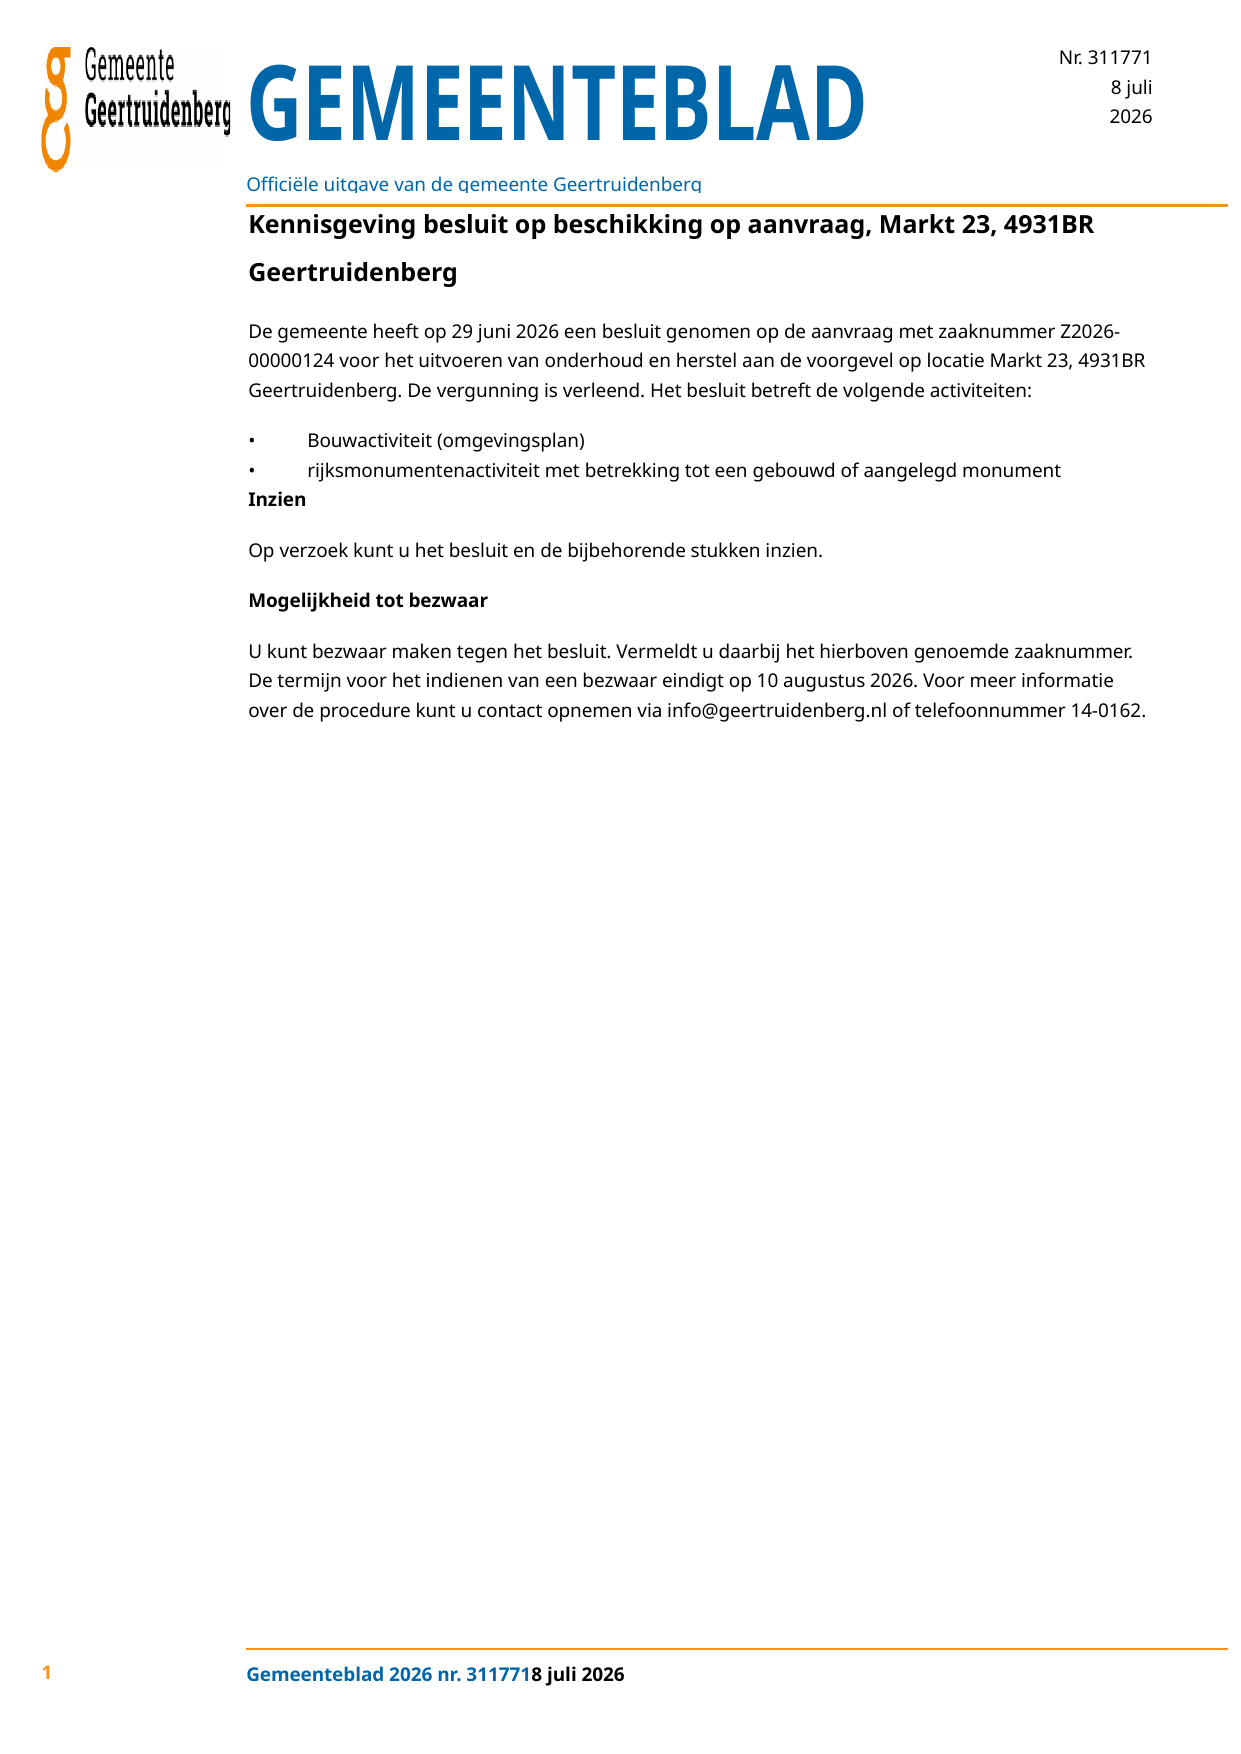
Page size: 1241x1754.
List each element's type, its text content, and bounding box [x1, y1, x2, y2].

text Kennisgeving besluit op beschikking op aanvraag, Markt 23, 4931BR Geertruidenberg [248, 207, 1152, 288]
picture [41, 47, 231, 172]
text U kunt bezwaar maken tegen het besluit. Vermeldt u daarbij het hierboven genoemde zaaknummer. De termijn voor het indienen van een bezwaar eindigt op 10 augustus 2026. Voor meer informatie over de procedure kunt u contact opnemen via info@geertruidenberg.nl of telefoonnummer 14-0162. [248, 638, 1152, 723]
text Inzien [248, 487, 1152, 512]
list rijksmonumentenactiviteit met betrekking tot een gebouwd of aangelegd monument [248, 457, 1152, 483]
text Op verzoek kunt u het besluit en de bijbehorende stukken inzien. [248, 537, 1152, 563]
text De gemeente heeft op 29 juni 2026 een besluit genomen op de aanvraag met zaaknummer Z2026-00000124 voor het uitvoeren van onderhoud en herstel aan de voorgevel op locatie Markt 23, 4931BR Geertruidenberg. De vergunning is verleend. Het besluit betreft de volgende activiteiten: [248, 318, 1152, 403]
text Mogelijkheid tot bezwaar [248, 587, 1152, 613]
list Bouwactiviteit (omgevingsplan) [248, 427, 1152, 453]
